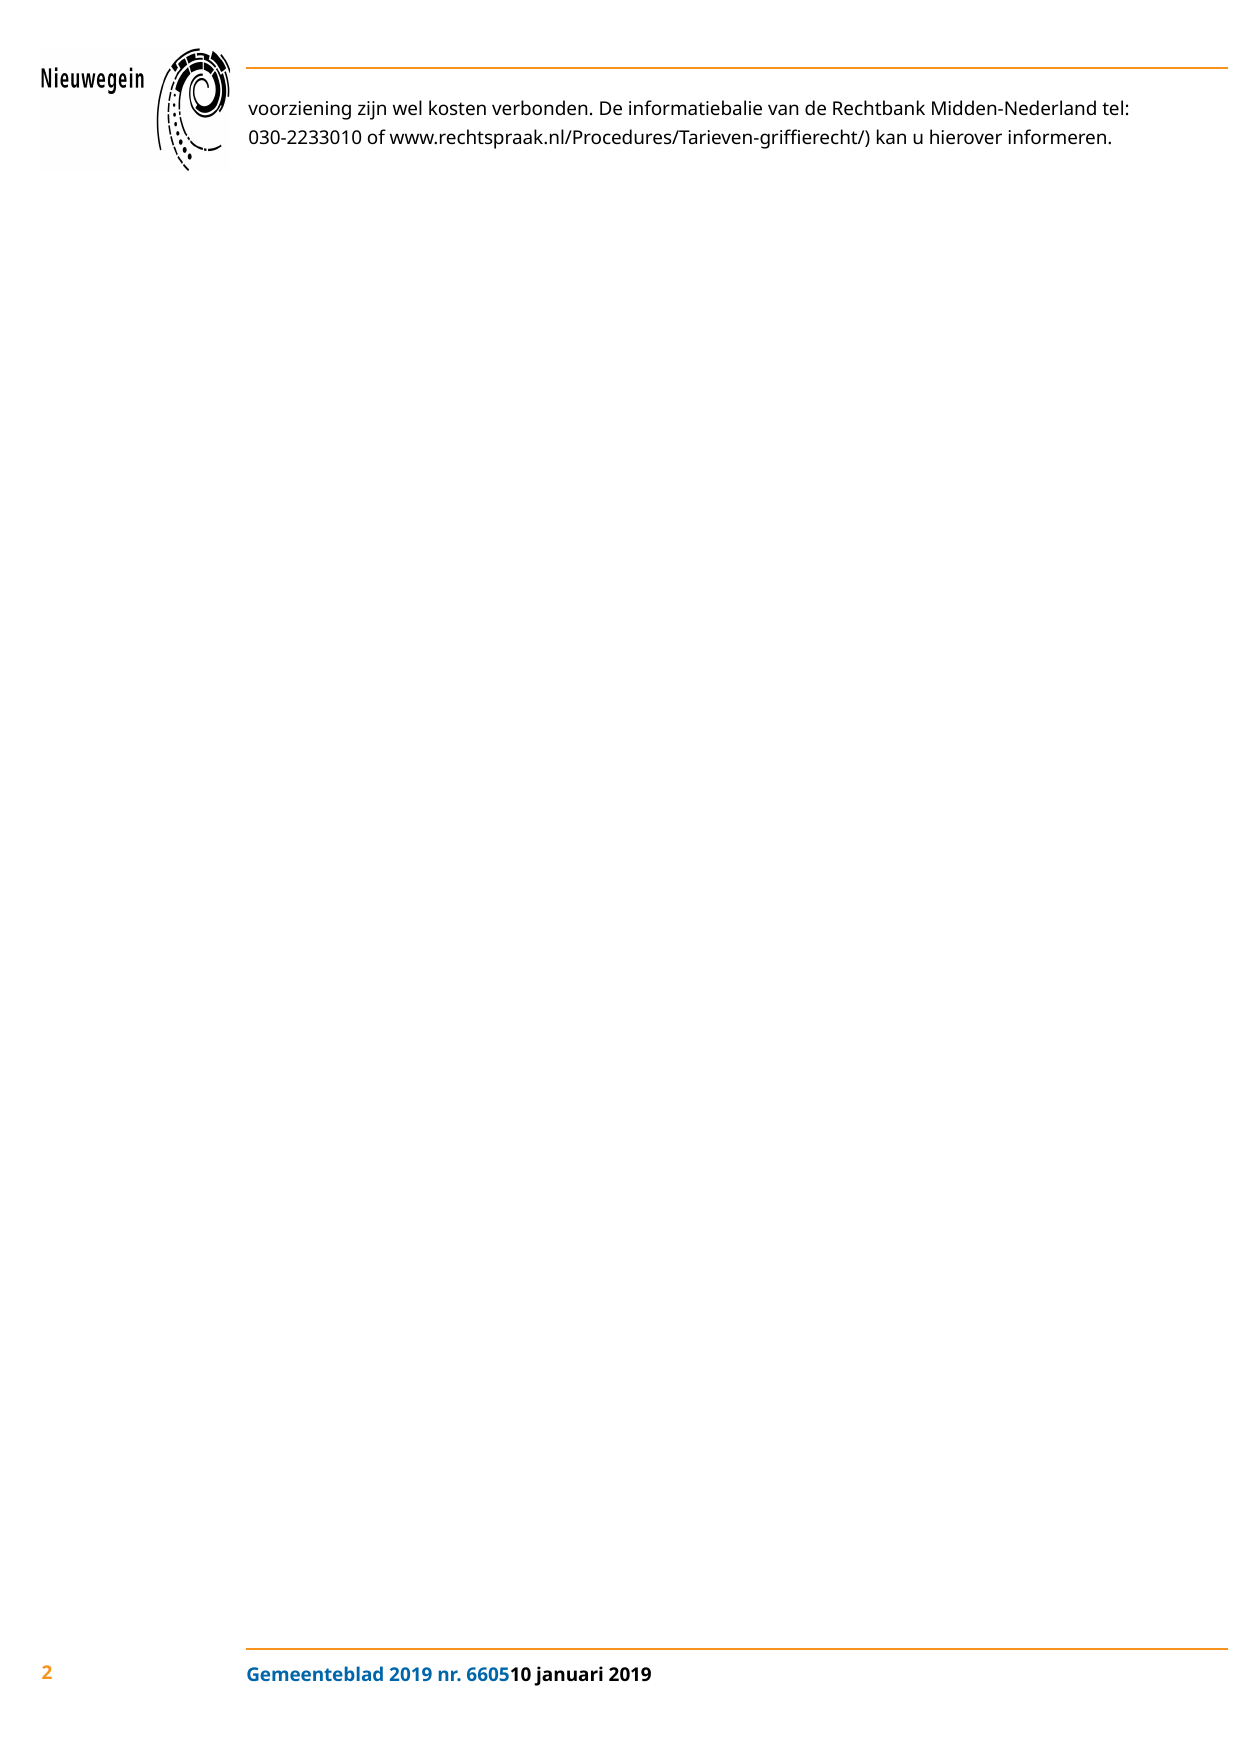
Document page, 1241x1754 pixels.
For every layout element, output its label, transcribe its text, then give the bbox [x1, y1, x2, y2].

picture [41, 47, 231, 172]
text voorziening zijn wel kosten verbonden. De informatiebalie van de Rechtbank Midden-Nederland tel: 030-2233010 of www.rechtspraak.nl/Procedures/Tarieven-griffierecht/) kan u hierover informeren. [248, 95, 1152, 150]
